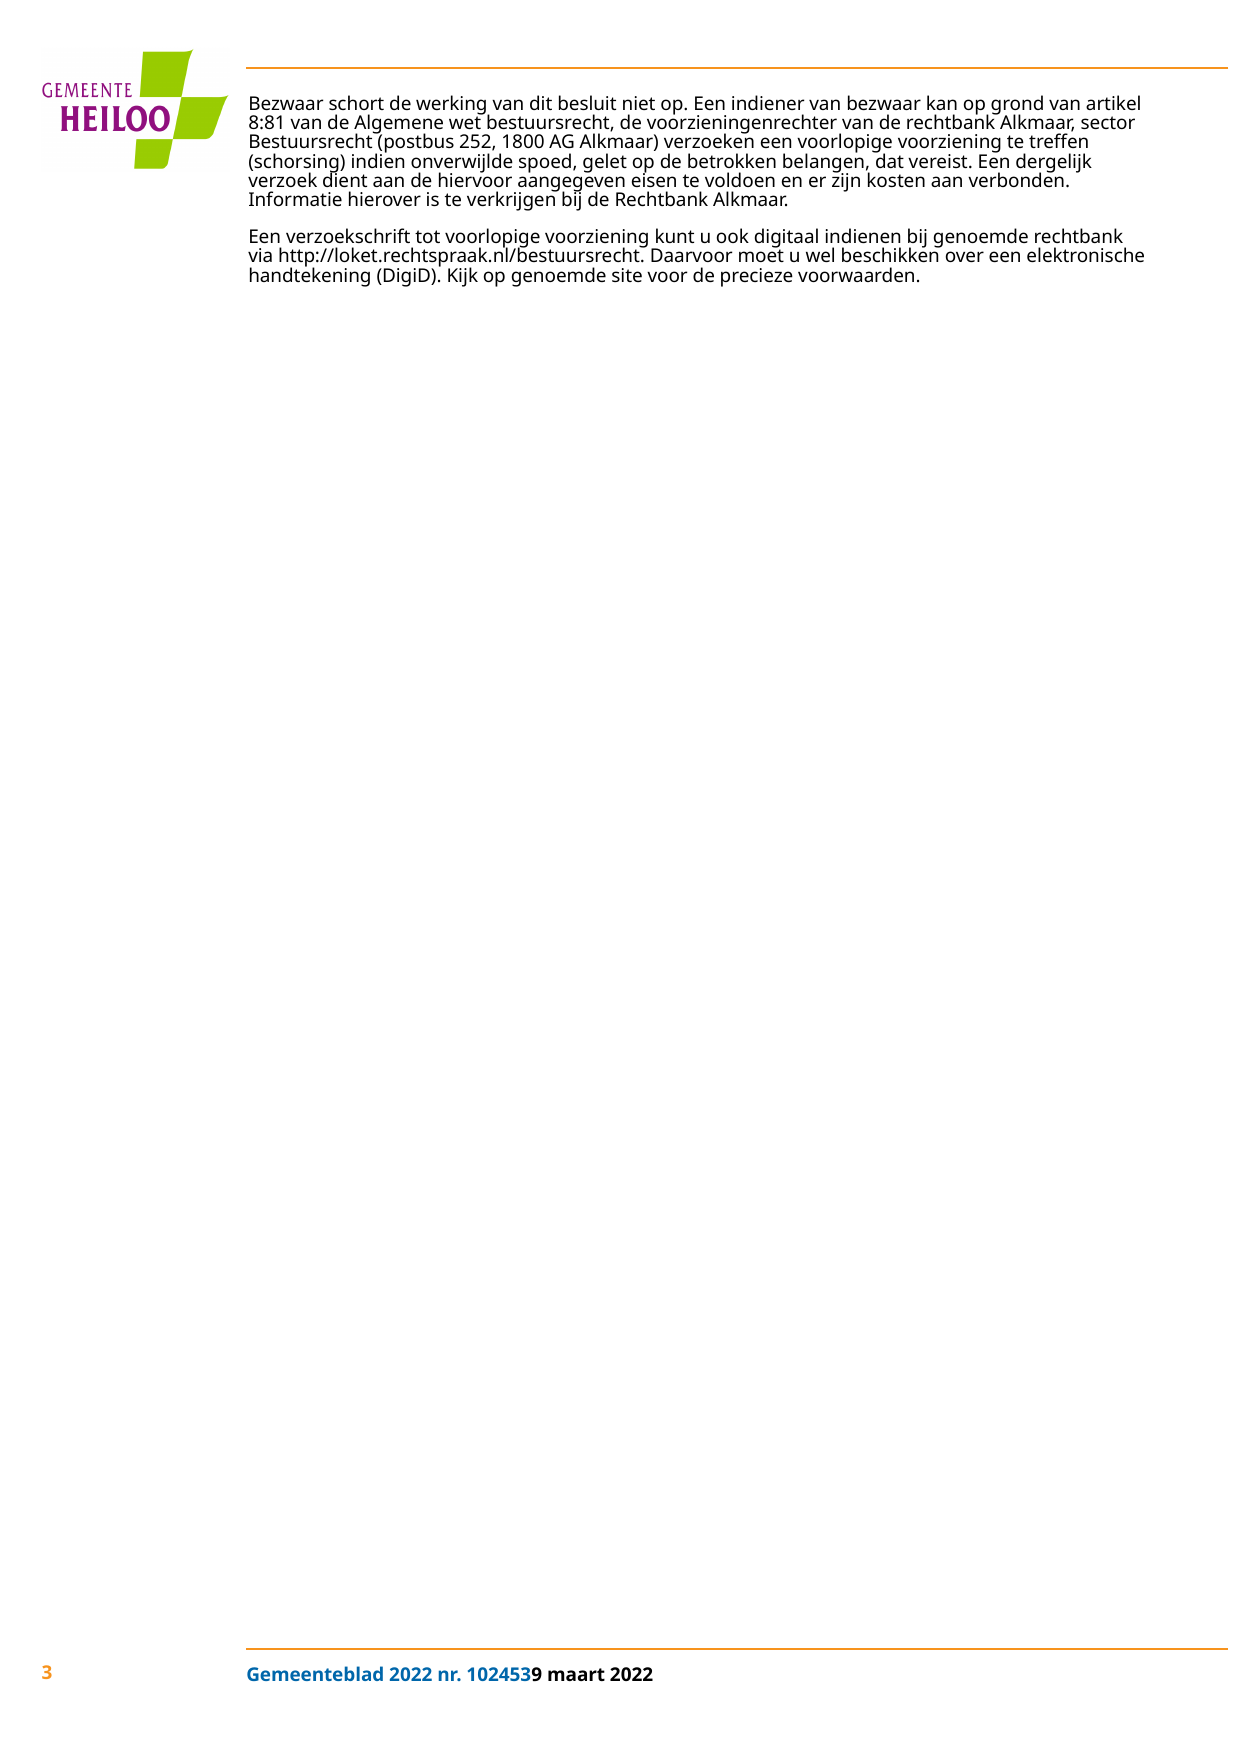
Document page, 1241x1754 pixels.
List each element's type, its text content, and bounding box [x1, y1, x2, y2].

picture [41, 47, 231, 172]
text Bezwaar schort de werking van dit besluit niet op. Een indiener van bezwaar kan op grond van artikel 8:81 van de Algemene wet bestuursrecht, de voorzieningenrechter van de rechtbank Alkmaar, sector Bestuursrecht (postbus 252, 1800 AG Alkmaar) verzoeken een voorlopige voorziening te treffen (schorsing) indien onverwijlde spoed, gelet op de betrokken belangen, dat vereist. Een dergelijk verzoek dient aan de hiervoor aangegeven eisen te voldoen en er zijn kosten aan verbonden. Informatie hierover is te verkrijgen bij de Rechtbank Alkmaar. [248, 95, 1152, 210]
text Een verzoekschrift tot voorlopige voorziening kunt u ook digitaal indienen bij genoemde rechtbank via http://loket.rechtspraak.nl/bestuursrecht. Daarvoor moet u wel beschikken over een elektronische handtekening (DigiD). Kijk op genoemde site voor de precieze voorwaarden. [248, 228, 1152, 286]
